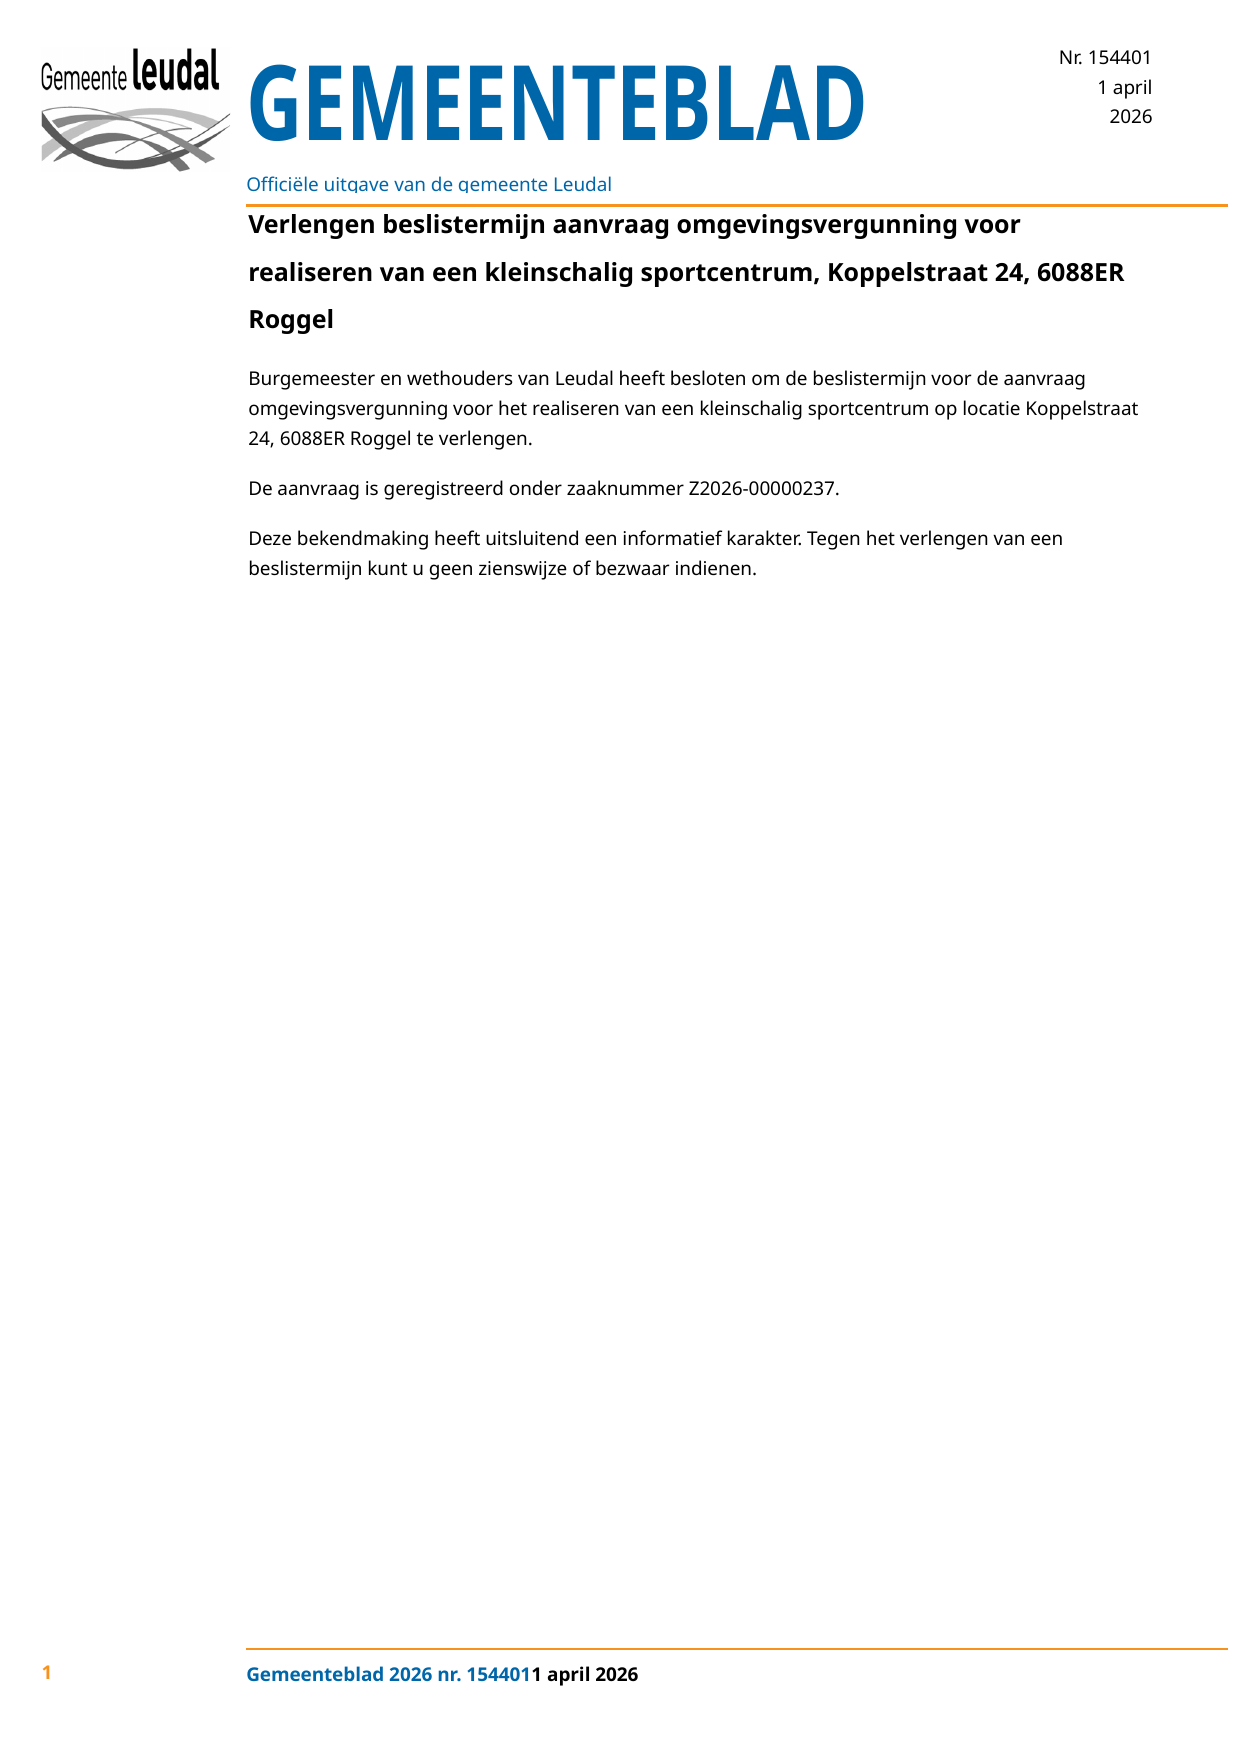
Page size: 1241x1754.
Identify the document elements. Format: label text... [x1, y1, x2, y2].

text De aanvraag is geregistreerd onder zaaknummer Z2026-00000237. [248, 475, 1152, 501]
text Burgemeester en wethouders van Leudal heeft besloten om de beslistermijn voor de aanvraag omgevingsvergunning voor het realiseren van een kleinschalig sportcentrum op locatie Koppelstraat 24, 6088ER Roggel te verlengen. [248, 366, 1152, 450]
text Verlengen beslistermijn aanvraag omgevingsvergunning voor realiseren van een kleinschalig sportcentrum, Koppelstraat 24, 6088ER Roggel [248, 207, 1152, 336]
text Deze bekendmaking heeft uitsluitend een informatief karakter. Tegen het verlengen van een beslistermijn kunt u geen zienswijze of bezwaar indienen. [248, 526, 1152, 581]
picture [41, 47, 231, 172]
